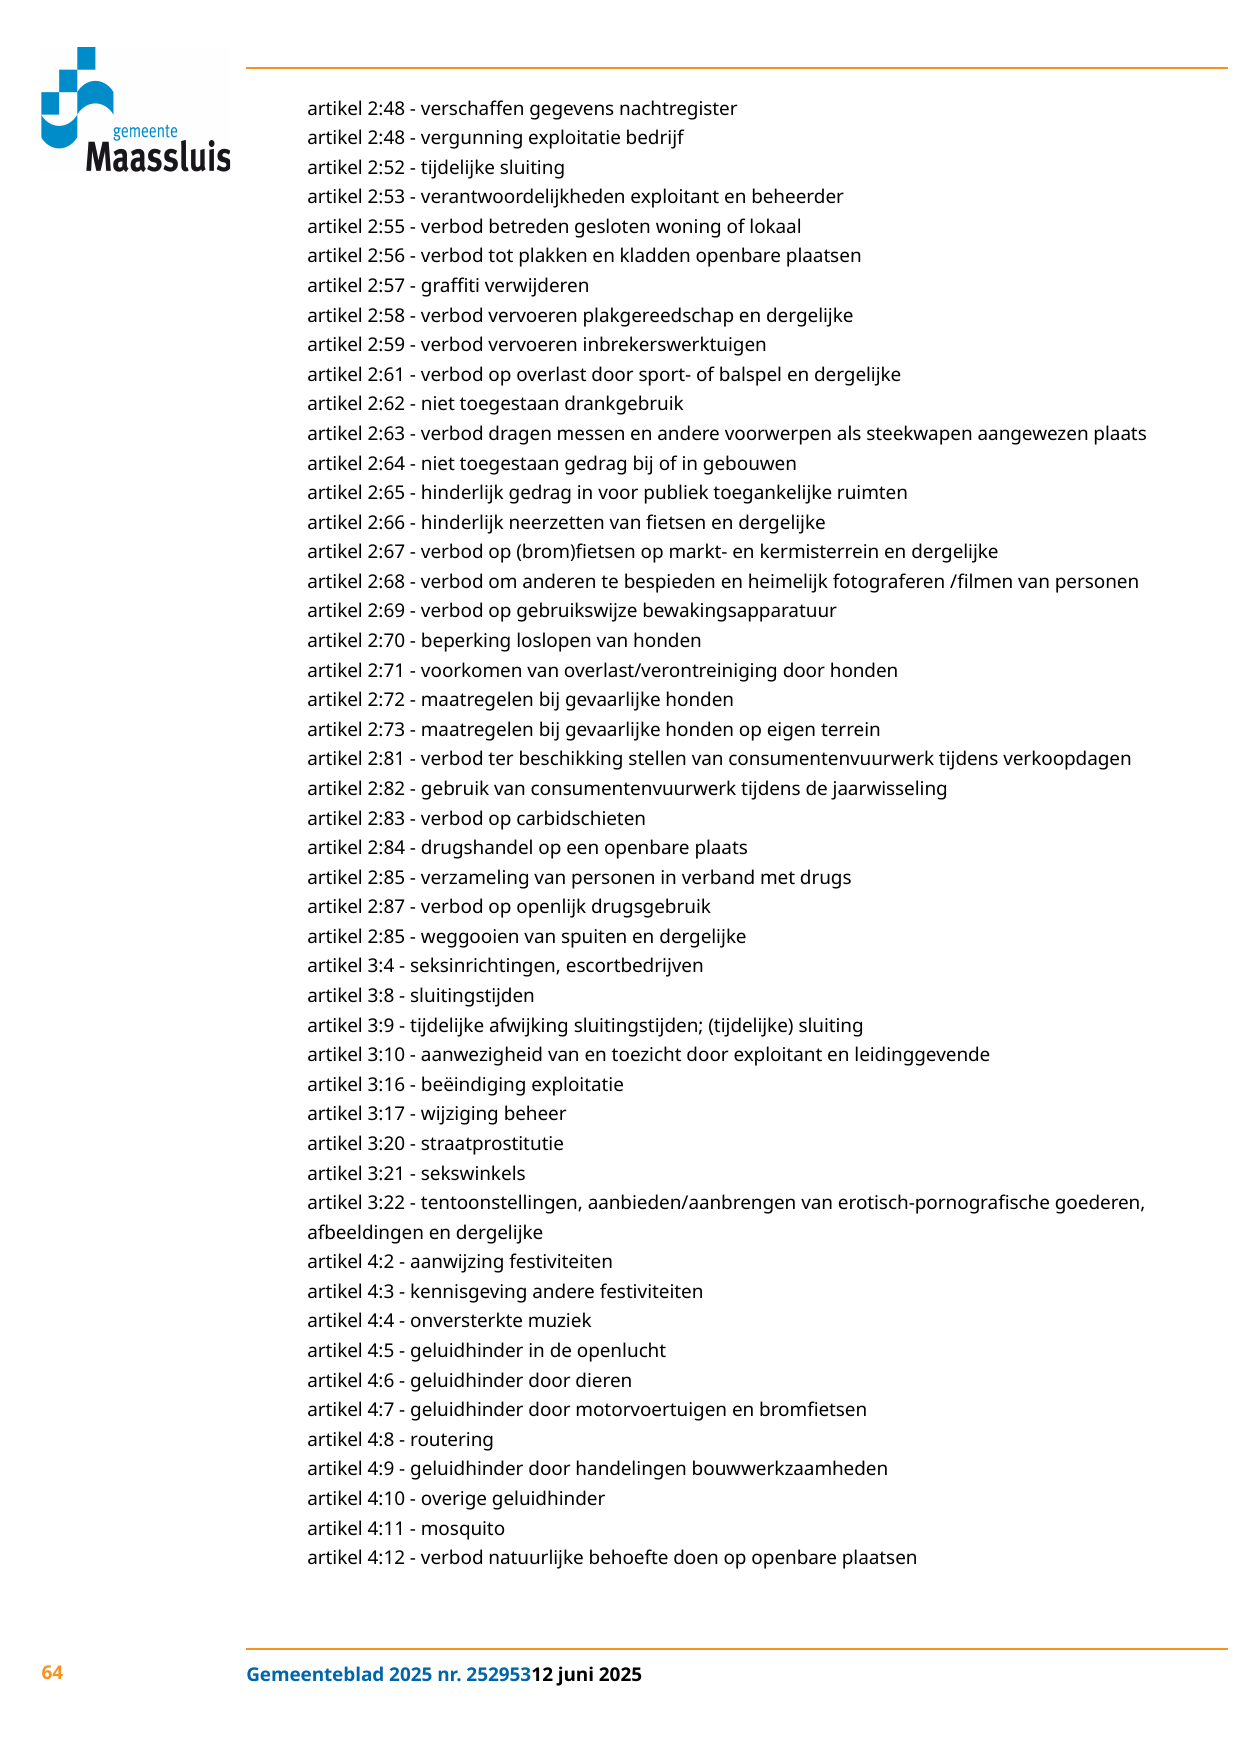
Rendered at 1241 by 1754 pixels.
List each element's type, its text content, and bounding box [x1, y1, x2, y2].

list artikel 2:70 - beperking loslopen van honden [248, 627, 1152, 653]
list artikel 3:21 - sekswinkels [248, 1160, 1152, 1186]
list artikel 2:65 - hinderlijk gedrag in voor publiek toegankelijke ruimten [248, 479, 1152, 505]
list artikel 4:9 - geluidhinder door handelingen bouwwerkzaamheden [248, 1456, 1152, 1481]
list artikel 4:2 - aanwijzing festiviteiten [248, 1248, 1152, 1274]
list artikel 2:59 - verbod vervoeren inbrekerswerktuigen [248, 331, 1152, 357]
list artikel 2:83 - verbod op carbidschieten [248, 805, 1152, 831]
list artikel 2:72 - maatregelen bij gevaarlijke honden [248, 686, 1152, 712]
list artikel 2:85 - weggooien van spuiten en dergelijke [248, 923, 1152, 949]
list artikel 2:53 - verantwoordelijkheden exploitant en beheerder [248, 183, 1152, 209]
list artikel 2:63 - verbod dragen messen en andere voorwerpen als steekwapen aangewezen plaats [248, 420, 1152, 446]
list artikel 3:16 - beëindiging exploitatie [248, 1071, 1152, 1097]
list artikel 3:9 - tijdelijke afwijking sluitingstijden; (tijdelijke) sluiting [248, 1012, 1152, 1038]
list artikel 2:66 - hinderlijk neerzetten van fietsen en dergelijke [248, 509, 1152, 535]
list artikel 2:48 - verschaffen gegevens nachtregister [248, 95, 1152, 121]
list artikel 3:17 - wijziging beheer [248, 1101, 1152, 1126]
list artikel 2:67 - verbod op (brom)fietsen op markt- en kermisterrein en dergelijke [248, 538, 1152, 564]
list artikel 2:48 - vergunning exploitatie bedrijf [248, 124, 1152, 150]
list artikel 3:10 - aanwezigheid van en toezicht door exploitant en leidinggevende [248, 1041, 1152, 1067]
list artikel 2:82 - gebruik van consumentenvuurwerk tijdens de jaarwisseling [248, 775, 1152, 801]
list artikel 4:8 - routering [248, 1426, 1152, 1452]
list artikel 2:84 - drugshandel op een openbare plaats [248, 834, 1152, 860]
list artikel 2:87 - verbod op openlijk drugsgebruik [248, 893, 1152, 919]
list artikel 4:10 - overige geluidhinder [248, 1485, 1152, 1511]
list artikel 2:73 - maatregelen bij gevaarlijke honden op eigen terrein [248, 716, 1152, 742]
list artikel 3:4 - seksinrichtingen, escortbedrijven [248, 953, 1152, 978]
list artikel 2:85 - verzameling van personen in verband met drugs [248, 864, 1152, 890]
picture [41, 47, 77, 92]
list artikel 4:5 - geluidhinder in de openlucht [248, 1337, 1152, 1363]
list artikel 2:52 - tijdelijke sluiting [248, 154, 1152, 180]
list artikel 2:69 - verbod op gebruikswijze bewakingsapparatuur [248, 598, 1152, 623]
list artikel 2:58 - verbod vervoeren plakgereedschap en dergelijke [248, 302, 1152, 328]
list artikel 2:71 - voorkomen van overlast/verontreiniging door honden [248, 657, 1152, 683]
list artikel 4:7 - geluidhinder door motorvoertuigen en bromfietsen [248, 1396, 1152, 1422]
list artikel 2:61 - verbod op overlast door sport- of balspel en dergelijke [248, 361, 1152, 387]
picture [41, 47, 231, 172]
list artikel 4:12 - verbod natuurlijke behoefte doen op openbare plaatsen [248, 1544, 1152, 1570]
list artikel 2:62 - niet toegestaan drankgebruik [248, 391, 1152, 416]
list artikel 4:4 - onversterkte muziek [248, 1308, 1152, 1333]
list artikel 3:20 - straatprostitutie [248, 1130, 1152, 1156]
list artikel 3:8 - sluitingstijden [248, 982, 1152, 1008]
list artikel 4:6 - geluidhinder door dieren [248, 1367, 1152, 1393]
list artikel 3:22 - tentoonstellingen, aanbieden/aanbrengen van erotisch-pornografische goederen, afbeeldingen en dergelijke [248, 1189, 1152, 1245]
list artikel 2:81 - verbod ter beschikking stellen van consumentenvuurwerk tijdens verkoopdagen [248, 746, 1152, 771]
list artikel 4:11 - mosquito [248, 1515, 1152, 1541]
list artikel 2:55 - verbod betreden gesloten woning of lokaal [248, 213, 1152, 239]
list artikel 2:57 - graffiti verwijderen [248, 272, 1152, 298]
list artikel 2:64 - niet toegestaan gedrag bij of in gebouwen [248, 450, 1152, 476]
list artikel 4:3 - kennisgeving andere festiviteiten [248, 1278, 1152, 1304]
list artikel 2:56 - verbod tot plakken en kladden openbare plaatsen [248, 243, 1152, 268]
list artikel 2:68 - verbod om anderen te bespieden en heimelijk fotograferen /filmen van personen [248, 568, 1152, 594]
